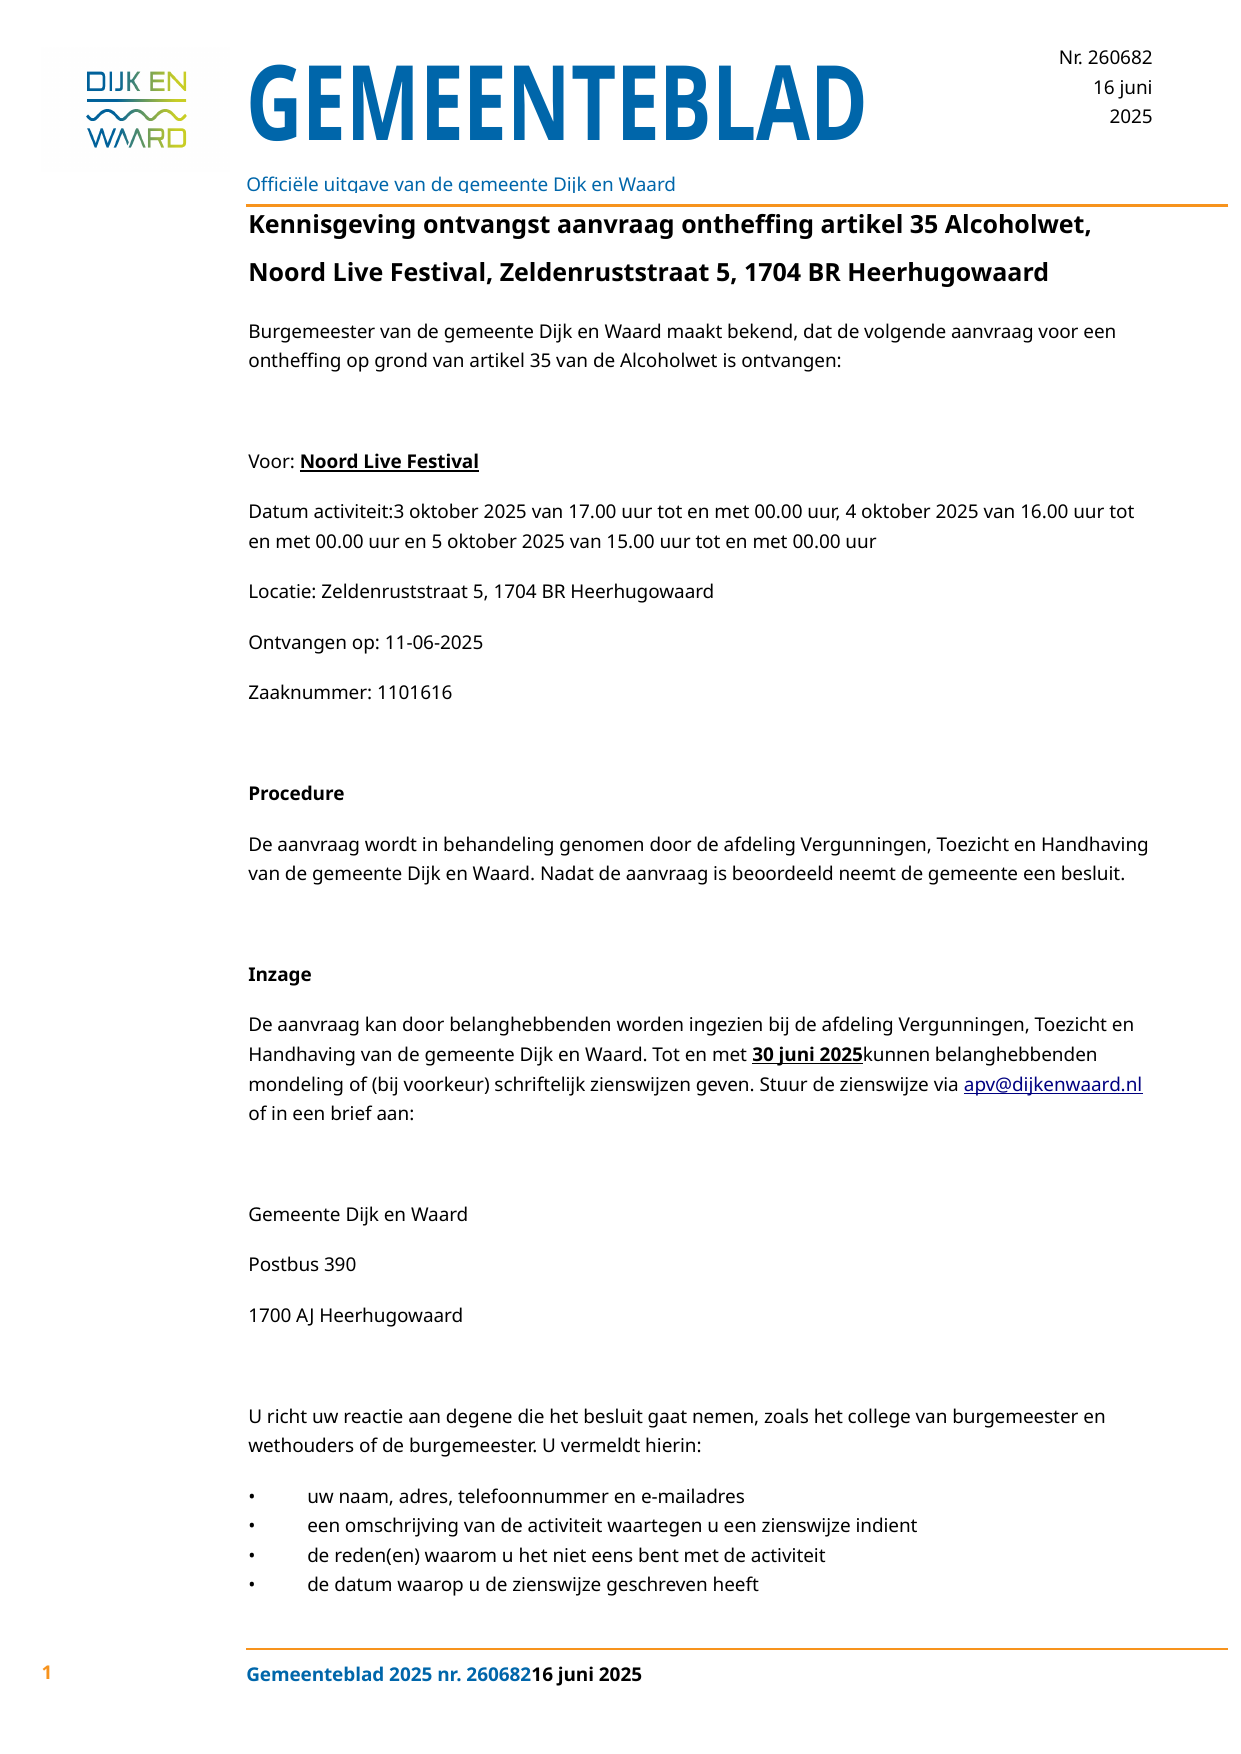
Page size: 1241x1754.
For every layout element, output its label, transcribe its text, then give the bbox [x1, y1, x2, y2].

text Gemeente Dijk en Waard [248, 1201, 1152, 1227]
list de datum waarop u de zienswijze geschreven heeft [248, 1572, 1152, 1597]
text 1700 AJ Heerhugowaard [248, 1302, 1152, 1328]
text Locatie: Zeldenruststraat 5, 1704 BR Heerhugowaard [248, 579, 1152, 604]
list de reden(en) waarom u het niet eens bent met de activiteit [248, 1542, 1152, 1568]
text Datum activiteit:3 oktober 2025 van 17.00 uur tot en met 00.00 uur, 4 oktober 2025 van 16.00 uur tot en met 00.00 uur en 5 oktober 2025 van 15.00 uur tot en met 00.00 uur [248, 499, 1152, 554]
text Ontvangen op: 11-06-2025 [248, 629, 1152, 655]
list uw naam, adres, telefoonnummer en e-mailadres [248, 1483, 1152, 1509]
text Burgemeester van de gemeente Dijk en Waard maakt bekend, dat de volgende aanvraag voor een ontheffing op grond van artikel 35 van de Alcoholwet is ontvangen: [248, 318, 1152, 373]
text De aanvraag wordt in behandeling genomen door de afdeling Vergunningen, Toezicht en Handhaving van de gemeente Dijk en Waard. Nadat de aanvraag is beoordeeld neemt de gemeente een besluit. [248, 831, 1152, 886]
text Procedure [248, 780, 1152, 806]
text Kennisgeving ontvangst aanvraag ontheffing artikel 35 Alcoholwet, Noord Live Festival, Zeldenruststraat 5, 1704 BR Heerhugowaard [248, 207, 1152, 288]
text Inzage [248, 961, 1152, 987]
list een omschrijving van de activiteit waartegen u een zienswijze indient [248, 1512, 1152, 1538]
text Zaaknummer: 1101616 [248, 679, 1152, 705]
text Voor: Noord Live Festival [248, 448, 1152, 474]
picture [41, 47, 231, 172]
text U richt uw reactie aan degene die het besluit gaat nemen, zoals het college van burgemeester en wethouders of de burgemeester. U vermeldt hierin: [248, 1403, 1152, 1458]
text Postbus 390 [248, 1252, 1152, 1277]
text De aanvraag kan door belanghebbenden worden ingezien bij de afdeling Vergunningen, Toezicht en Handhaving van de gemeente Dijk en Waard. Tot en met 30 juni 2025kunnen belanghebbenden mondeling of (bij voorkeur) schriftelijk zienswijzen geven. Stuur de zienswijze via apv@dijkenwaard.nl of in een brief aan: [248, 1012, 1152, 1126]
